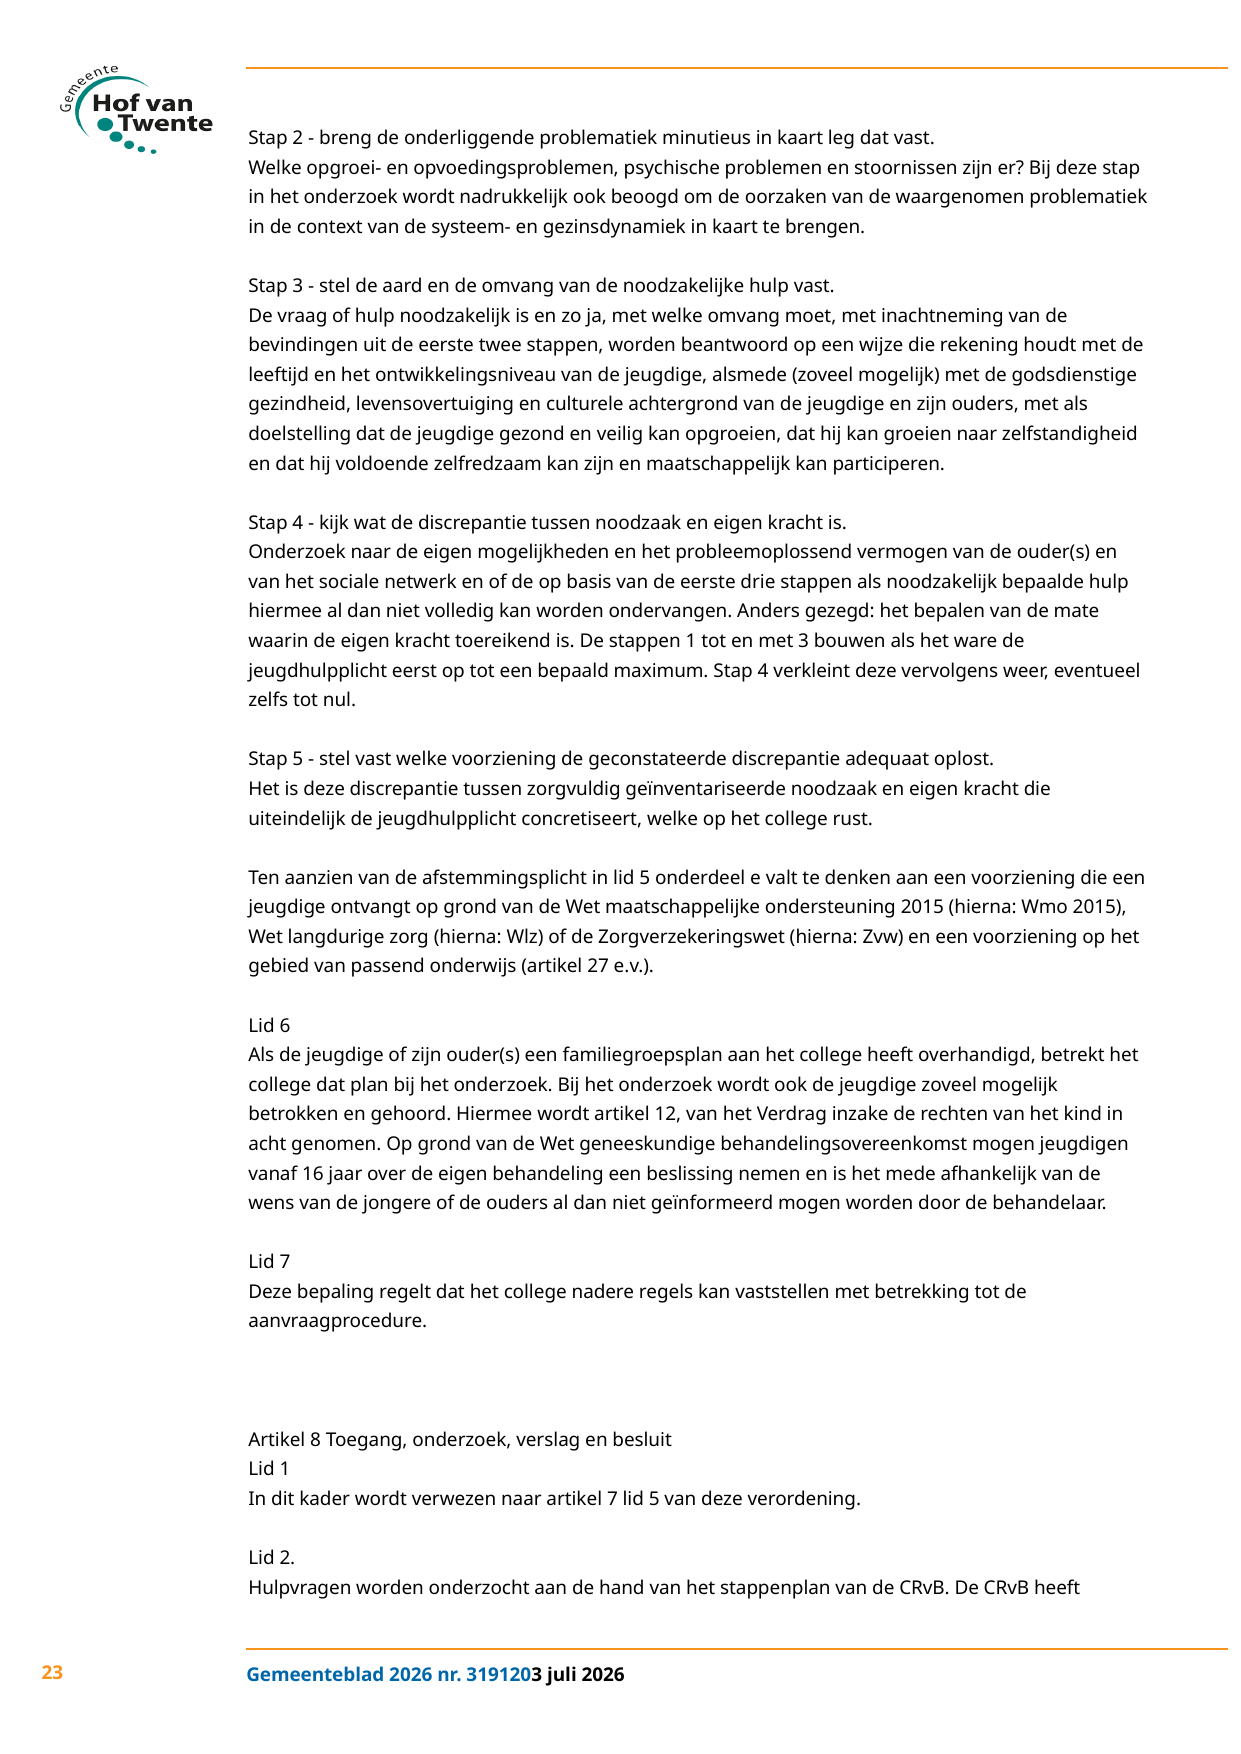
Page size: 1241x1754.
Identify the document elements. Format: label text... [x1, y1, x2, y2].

text Lid 6 [248, 1012, 1152, 1038]
text Artikel 8 Toegang, onderzoek, verslag en besluit [248, 1426, 1152, 1452]
picture [41, 47, 231, 172]
text Lid 2. [248, 1544, 1152, 1570]
text Lid 7 [248, 1248, 1152, 1274]
text Hulpvragen worden onderzocht aan de hand van het stappenplan van de CRvB. De CRvB heeft [248, 1574, 1152, 1600]
text De vraag of hulp noodzakelijk is en zo ja, met welke omvang moet, met inachtneming van de bevindingen uit de eerste twee stappen, worden beantwoord op een wijze die rekening houdt met de leeftijd en het ontwikkelingsniveau van de jeugdige, alsmede (zoveel mogelijk) met de godsdienstige gezindheid, levensovertuiging en culturele achtergrond van de jeugdige en zijn ouders, met als doelstelling dat de jeugdige gezond en veilig kan opgroeien, dat hij kan groeien naar zelfstandigheid en dat hij voldoende zelfredzaam kan zijn en maatschappelijk kan participeren. [248, 302, 1152, 476]
text In dit kader wordt verwezen naar artikel 7 lid 5 van deze verordening. [248, 1485, 1152, 1511]
text Welke opgroei- en opvoedingsproblemen, psychische problemen en stoornissen zijn er? Bij deze stap in het onderzoek wordt nadrukkelijk ook beoogd om de oorzaken van de waargenomen problematiek in de context van de systeem- en gezinsdynamiek in kaart te brengen. [248, 154, 1152, 239]
text Lid 1 [248, 1456, 1152, 1481]
text Stap 5 - stel vast welke voorziening de geconstateerde discrepantie adequaat oplost. [248, 746, 1152, 771]
text Als de jeugdige of zijn ouder(s) een familiegroepsplan aan het college heeft overhandigd, betrekt het college dat plan bij het onderzoek. Bij het onderzoek wordt ook de jeugdige zoveel mogelijk betrokken en gehoord. Hiermee wordt artikel 12, van het Verdrag inzake de rechten van het kind in acht genomen. Op grond van de Wet geneeskundige behandelingsovereenkomst mogen jeugdigen vanaf 16 jaar over de eigen behandeling een beslissing nemen en is het mede afhankelijk van de wens van de jongere of de ouders al dan niet geïnformeerd mogen worden door de behandelaar. [248, 1041, 1152, 1215]
text Stap 4 - kijk wat de discrepantie tussen noodzaak en eigen kracht is. [248, 509, 1152, 535]
text Het is deze discrepantie tussen zorgvuldig geïnventariseerde noodzaak en eigen kracht die uiteindelijk de jeugdhulpplicht concretiseert, welke op het college rust. [248, 775, 1152, 831]
text Stap 3 - stel de aard en de omvang van de noodzakelijke hulp vast. [248, 272, 1152, 298]
text Onderzoek naar de eigen mogelijkheden en het probleemoplossend vermogen van de ouder(s) en van het sociale netwerk en of de op basis van de eerste drie stappen als noodzakelijk bepaalde hulp hiermee al dan niet volledig kan worden ondervangen. Anders gezegd: het bepalen van de mate waarin de eigen kracht toereikend is. De stappen 1 tot en met 3 bouwen als het ware de jeugdhulpplicht eerst op tot een bepaald maximum. Stap 4 verkleint deze vervolgens weer, eventueel zelfs tot nul. [248, 538, 1152, 712]
text Deze bepaling regelt dat het college nadere regels kan vaststellen met betrekking tot de aanvraagprocedure. [248, 1278, 1152, 1333]
text Stap 2 - breng de onderliggende problematiek minutieus in kaart leg dat vast. [248, 124, 1152, 150]
text Ten aanzien van de afstemmingsplicht in lid 5 onderdeel e valt te denken aan een voorziening die een jeugdige ontvangt op grond van de Wet maatschappelijke ondersteuning 2015 (hierna: Wmo 2015), Wet langdurige zorg (hierna: Wlz) of de Zorgverzekeringswet (hierna: Zvw) en een voorziening op het gebied van passend onderwijs (artikel 27 e.v.). [248, 864, 1152, 978]
